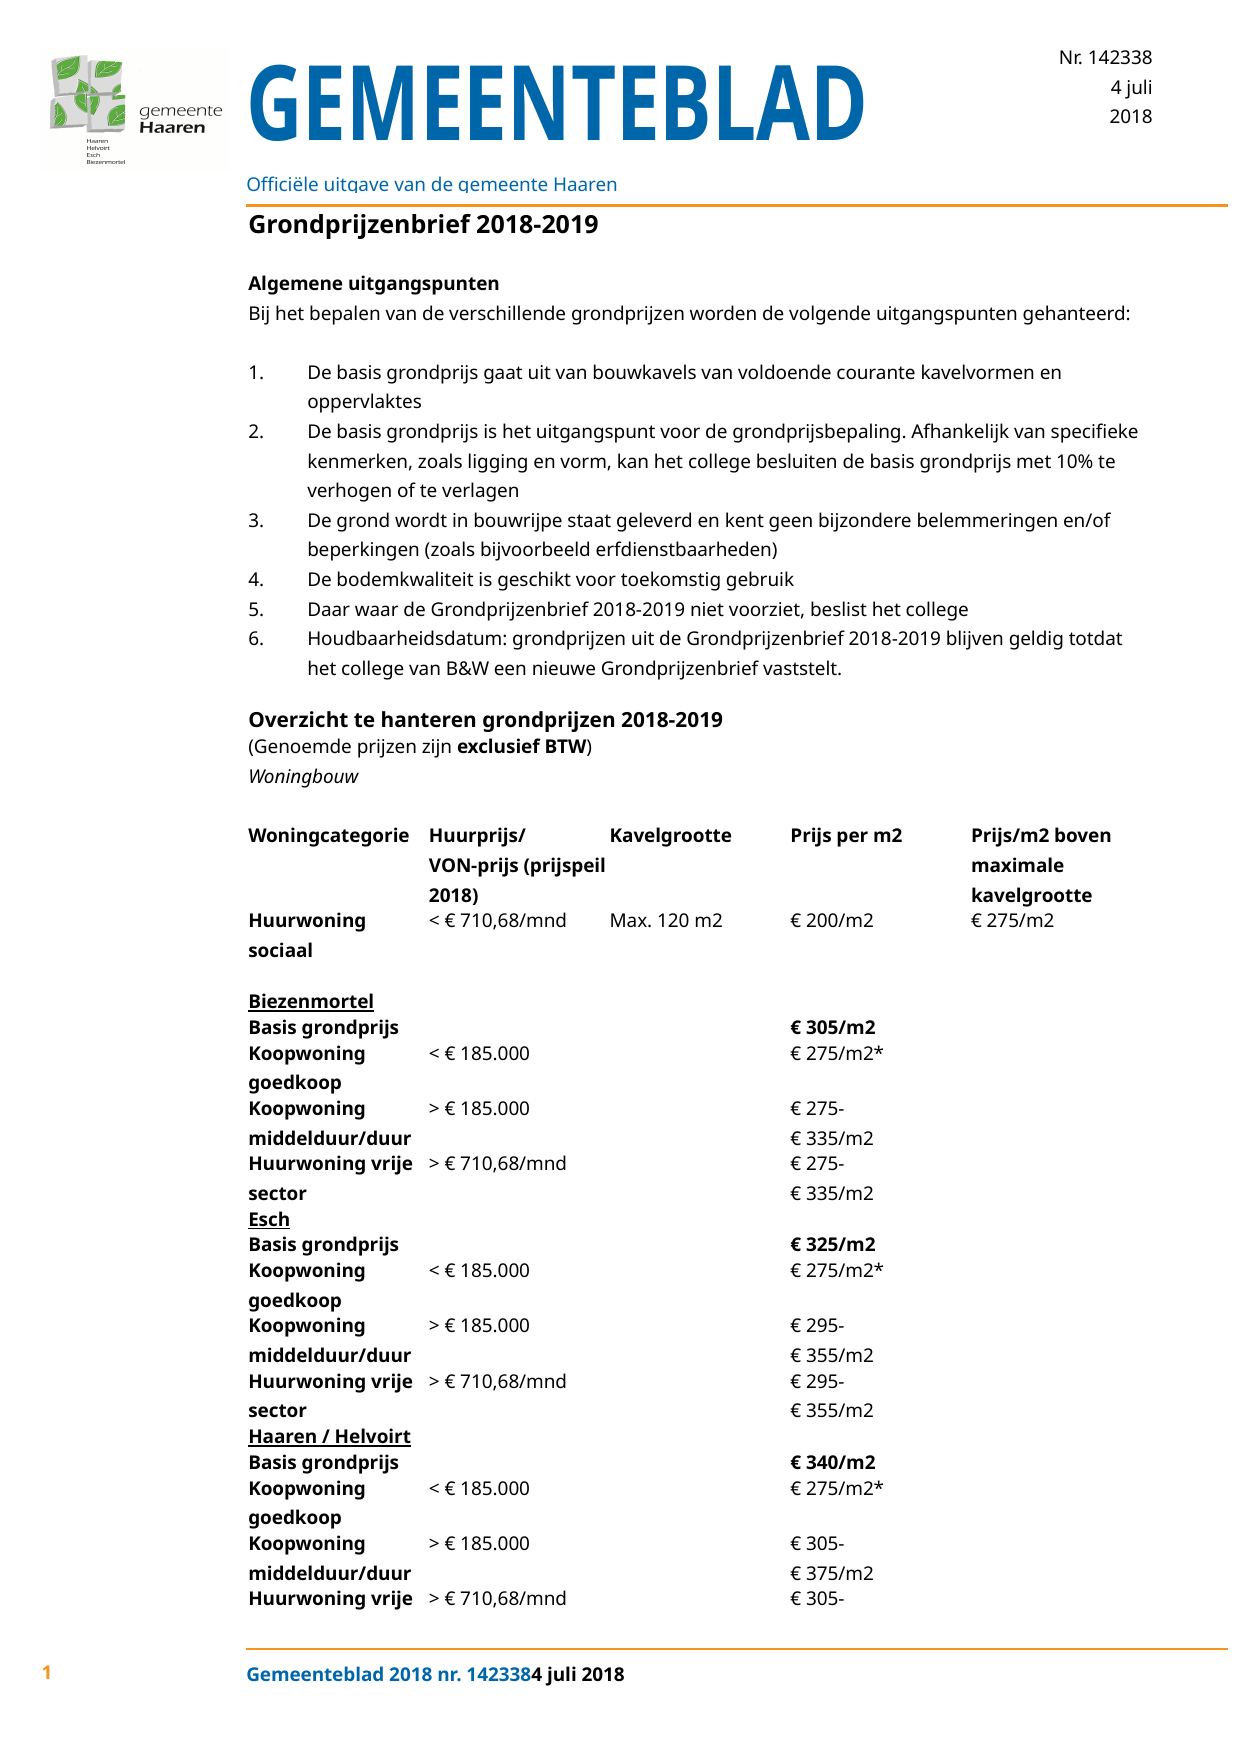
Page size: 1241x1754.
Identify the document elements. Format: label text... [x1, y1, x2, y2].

table_cell > € 185.000 [429, 1095, 609, 1151]
list De bodemkwaliteit is geschikt voor toekomstig gebruik [248, 566, 1152, 592]
list De basis grondprijs gaat uit van bouwkavels van voldoende courante kavelvormen en oppervlaktes [248, 359, 1152, 414]
table_cell > € 185.000 [429, 1313, 609, 1368]
table_cell [971, 1368, 1152, 1423]
table_cell [609, 1475, 790, 1530]
table_cell [971, 1423, 1152, 1449]
table_cell > € 185.000 [429, 1530, 609, 1585]
table_cell > € 710,68/mnd [429, 1368, 609, 1423]
table_cell [429, 1423, 609, 1449]
table_cell € 325/m2 [790, 1232, 971, 1257]
table_cell Haaren / Helvoirt [248, 1423, 429, 1449]
table_cell € 340/m2 [790, 1449, 971, 1475]
text Woningbouw [248, 763, 1152, 789]
table_cell [609, 1232, 790, 1257]
table_cell [429, 963, 609, 988]
table_cell Koopwoning goedkoop [248, 1475, 429, 1530]
table_cell Huurwoning sociaal [248, 908, 429, 963]
table_cell € 200/m2 [790, 908, 971, 963]
table_cell Basis grondprijs [248, 1014, 429, 1040]
table_cell Huurwoning vrije sector [248, 1151, 429, 1206]
table_cell [971, 1449, 1152, 1475]
list Houdbaarheidsdatum: grondprijzen uit de Grondprijzenbrief 2018-2019 blijven geldig totdat het college van B&W een nieuwe Grondprijzenbrief vaststelt. [248, 625, 1152, 681]
table_cell [609, 1258, 790, 1313]
table_cell Koopwoning goedkoop [248, 1258, 429, 1313]
table_header Kavelgrootte [609, 823, 790, 907]
table_cell [609, 1449, 790, 1475]
table_header Prijs per m2 [790, 823, 971, 907]
table_cell [609, 1040, 790, 1095]
list De basis grondprijs is het uitgangspunt voor de grondprijsbepaling. Afhankelijk van specifieke kenmerken, zoals ligging en vorm, kan het college besluiten de basis grondprijs met 10% te verhogen of te verlagen [248, 418, 1152, 503]
table_cell [609, 963, 790, 988]
table_cell [971, 1475, 1152, 1530]
table_cell € 275/m2 [971, 908, 1152, 963]
table_cell [971, 1258, 1152, 1313]
table_header Woningcategorie [248, 823, 429, 907]
table_cell € 275/m2* [790, 1258, 971, 1313]
table_cell [609, 1530, 790, 1585]
table_cell > € 710,68/mnd [429, 1585, 609, 1611]
table_cell [971, 1585, 1152, 1611]
table_cell [429, 1014, 609, 1040]
table_cell < € 185.000 [429, 1258, 609, 1313]
table_cell € 275/m2* [790, 1475, 971, 1530]
table_cell [609, 1014, 790, 1040]
table_cell [248, 963, 429, 988]
table_cell € 305- [790, 1585, 971, 1611]
text (Genoemde prijzen zijn exclusief BTW) [248, 734, 1152, 759]
table_cell [971, 1040, 1152, 1095]
table_cell < € 185.000 [429, 1475, 609, 1530]
table_cell [609, 1368, 790, 1423]
table_cell [429, 989, 609, 1014]
table_cell [790, 963, 971, 988]
table_cell [609, 989, 790, 1014]
table_header Huurprijs/ VON-prijs (prijspeil 2018) [429, 823, 609, 907]
table_cell Max. 120 m2 [609, 908, 790, 963]
table_cell Koopwoning middelduur/duur [248, 1095, 429, 1151]
table_cell € 275/m2* [790, 1040, 971, 1095]
table_cell [609, 1423, 790, 1449]
text Bij het bepalen van de verschillende grondprijzen worden de volgende uitgangspunten gehanteerd: [248, 300, 1152, 326]
table_cell [971, 1014, 1152, 1040]
table_cell [429, 1449, 609, 1475]
table_cell [790, 989, 971, 1014]
text Overzicht te hanteren grondprijzen 2018-2019 [248, 705, 1152, 734]
list De grond wordt in bouwrijpe staat geleverd en kent geen bijzondere belemmeringen en/of beperkingen (zoals bijvoorbeeld erfdienstbaarheden) [248, 507, 1152, 562]
table_cell € 275- € 335/m2 [790, 1095, 971, 1151]
table_cell Basis grondprijs [248, 1232, 429, 1257]
table_cell [609, 1585, 790, 1611]
table_cell Koopwoning middelduur/duur [248, 1530, 429, 1585]
table_header Prijs/m2 boven maximale kavelgrootte [971, 823, 1152, 907]
table_cell < € 185.000 [429, 1040, 609, 1095]
table_cell [971, 1313, 1152, 1368]
table_cell [429, 1206, 609, 1232]
table_cell € 305/m2 [790, 1014, 971, 1040]
table_cell [790, 1206, 971, 1232]
table_cell Biezenmortel [248, 989, 429, 1014]
list Daar waar de Grondprijzenbrief 2018-2019 niet voorziet, beslist het college [248, 596, 1152, 621]
table_cell Huurwoning vrije sector [248, 1368, 429, 1423]
table_cell [971, 963, 1152, 988]
table_cell € 295- € 355/m2 [790, 1368, 971, 1423]
table_cell Basis grondprijs [248, 1449, 429, 1475]
table_cell [971, 1530, 1152, 1585]
table_cell € 275- € 335/m2 [790, 1151, 971, 1206]
table_cell [790, 1423, 971, 1449]
text Algemene uitgangspunten [248, 270, 1152, 296]
table_cell Koopwoning middelduur/duur [248, 1313, 429, 1368]
table_cell [609, 1206, 790, 1232]
table_cell [971, 1206, 1152, 1232]
table_cell [609, 1313, 790, 1368]
table_cell [971, 1095, 1152, 1151]
table_cell Koopwoning goedkoop [248, 1040, 429, 1095]
table_cell [971, 1232, 1152, 1257]
table_cell [609, 1151, 790, 1206]
table_cell € 305- € 375/m2 [790, 1530, 971, 1585]
table_cell [971, 1151, 1152, 1206]
table_cell < € 710,68/mnd [429, 908, 609, 963]
text Grondprijzenbrief 2018-2019 [248, 207, 1152, 241]
table_cell Esch [248, 1206, 429, 1232]
table_cell € 295- € 355/m2 [790, 1313, 971, 1368]
table_cell [971, 989, 1152, 1014]
table_cell Huurwoning vrije [248, 1585, 429, 1611]
table_cell > € 710,68/mnd [429, 1151, 609, 1206]
table_cell [429, 1232, 609, 1257]
picture [41, 47, 231, 172]
table_cell [609, 1095, 790, 1151]
